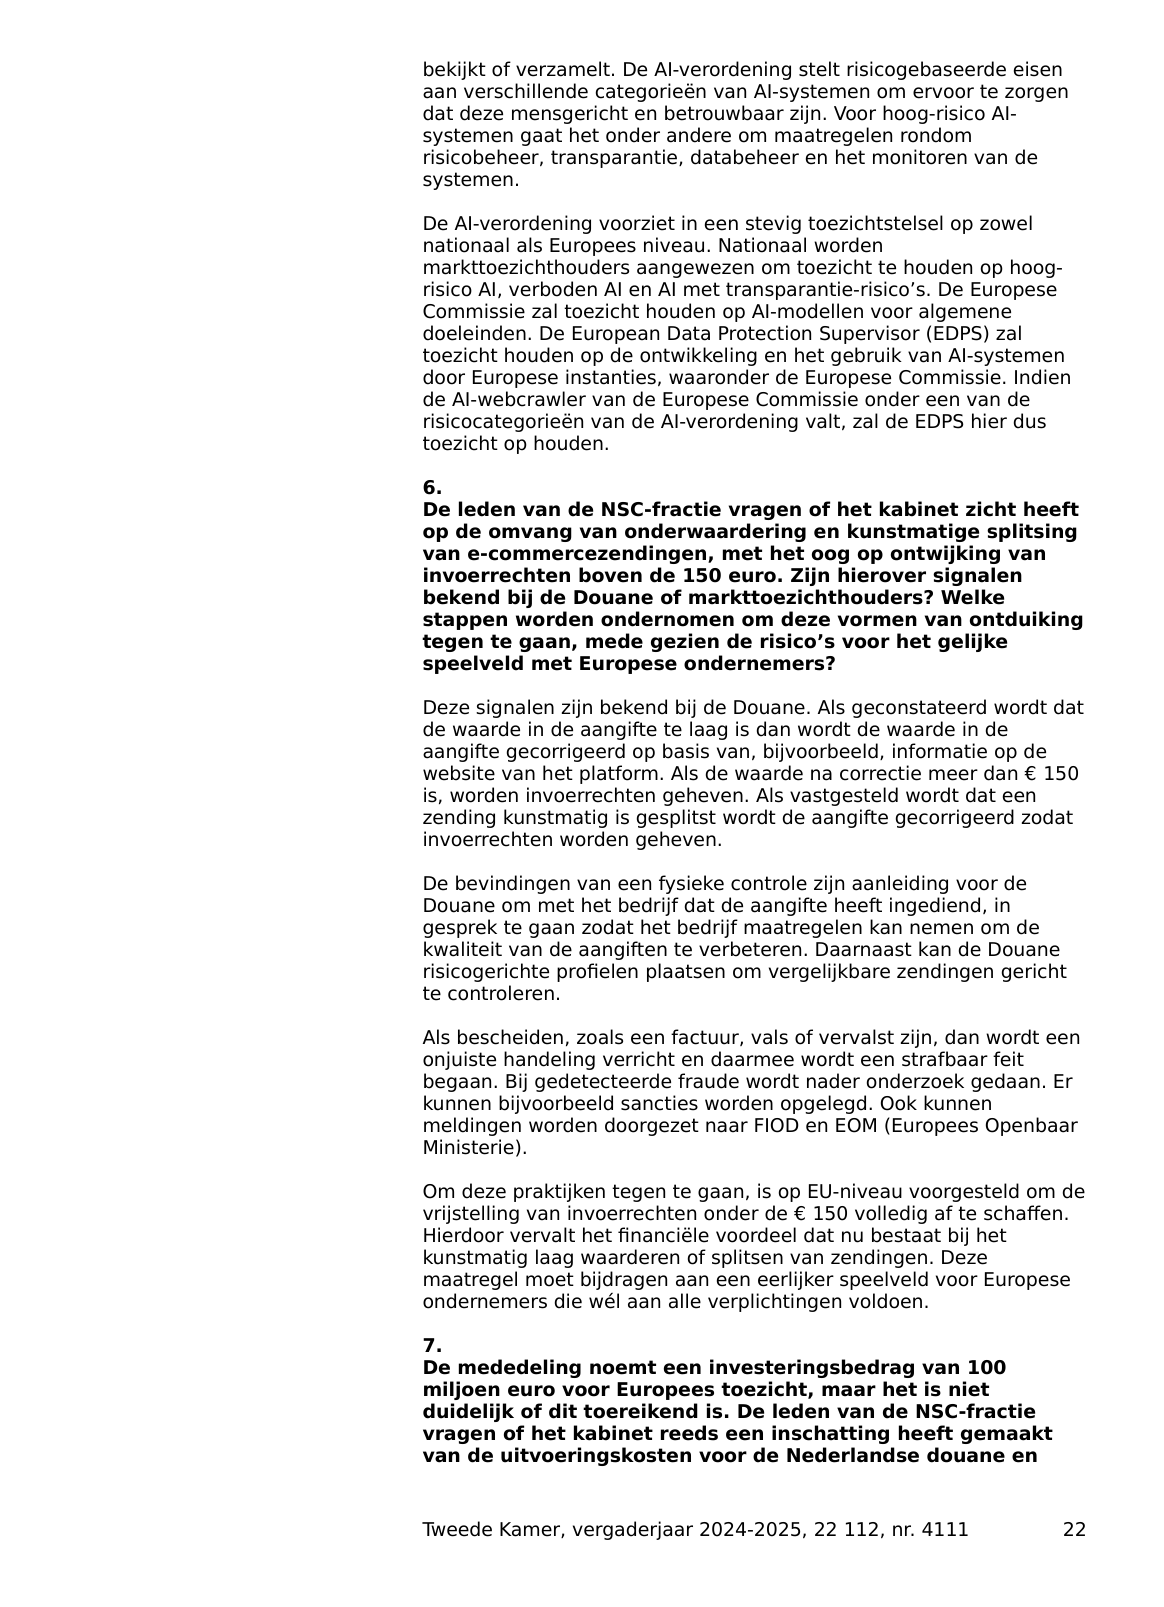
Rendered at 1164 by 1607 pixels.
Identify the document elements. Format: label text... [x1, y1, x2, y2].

text De leden van de NSC-fractie vragen of het kabinet zicht heeft op de omvang van onderwaardering en kunstmatige splitsing van e-commercezendingen, met het oog op ontwijking van invoerrechten boven de 150 euro. Zijn hierover signalen bekend bij de Douane of markttoezichthouders? Welke stappen worden ondernomen om deze vormen van ontduiking tegen te gaan, mede gezien de risico’s voor het gelijke speelveld met Europese ondernemers? [422, 499, 1087, 675]
text De mededeling noemt een investeringsbedrag van 100 miljoen euro voor Europees toezicht, maar het is niet duidelijk of dit toereikend is. De leden van de NSC-fractie vragen of het kabinet reeds een inschatting heeft gemaakt van de uitvoeringskosten voor de Nederlandse douane en [422, 1357, 1087, 1467]
text De AI-verordening voorziet in een stevig toezichtstelsel op zowel nationaal als Europees niveau. Nationaal worden markttoezichthouders aangewezen om toezicht te houden op hoog-risico AI, verboden AI en AI met transparantie-risico’s. De Europese Commissie zal toezicht houden op AI-modellen voor algemene doeleinden. De European Data Protection Supervisor (EDPS) zal toezicht houden op de ontwikkeling en het gebruik van AI-systemen door Europese instanties, waaronder de Europese Commissie. Indien de AI-webcrawler van de Europese Commissie onder een van de risicocategorieën van de AI-verordening valt, zal de EDPS hier dus toezicht op houden. [422, 213, 1087, 455]
text De bevindingen van een fysieke controle zijn aanleiding voor de Douane om met het bedrijf dat de aangifte heeft ingediend, in gesprek te gaan zodat het bedrijf maatregelen kan nemen om de kwaliteit van de aangiften te verbeteren. Daarnaast kan de Douane risicogerichte profielen plaatsen om vergelijkbare zendingen gericht te controleren. [422, 873, 1087, 1005]
text Als bescheiden, zoals een factuur, vals of vervalst zijn, dan wordt een onjuiste handeling verricht en daarmee wordt een strafbaar feit begaan. Bij gedetecteerde fraude wordt nader onderzoek gedaan. Er kunnen bijvoorbeeld sancties worden opgelegd. Ook kunnen meldingen worden doorgezet naar FIOD en EOM (Europees Openbaar Ministerie). [422, 1027, 1087, 1159]
text bekijkt of verzamelt. De AI-verordening stelt risicogebaseerde eisen aan verschillende categorieën van AI-systemen om ervoor te zorgen dat deze mensgericht en betrouwbaar zijn. Voor hoog-risico AI-systemen gaat het onder andere om maatregelen rondom risicobeheer, transparantie, databeheer en het monitoren van de systemen. [422, 59, 1087, 191]
text 6. [422, 477, 1087, 499]
text Om deze praktijken tegen te gaan, is op EU-niveau voorgesteld om de vrijstelling van invoerrechten onder de € 150 volledig af te schaffen. Hierdoor vervalt het financiële voordeel dat nu bestaat bij het kunstmatig laag waarderen of splitsen van zendingen. Deze maatregel moet bijdragen aan een eerlijker speelveld voor Europese ondernemers die wél aan alle verplichtingen voldoen. [422, 1181, 1087, 1313]
text 7. [422, 1335, 1087, 1357]
text Deze signalen zijn bekend bij de Douane. Als geconstateerd wordt dat de waarde in de aangifte te laag is dan wordt de waarde in de aangifte gecorrigeerd op basis van, bijvoorbeeld, informatie op de website van het platform. Als de waarde na correctie meer dan € 150 is, worden invoerrechten geheven. Als vastgesteld wordt dat een zending kunstmatig is gesplitst wordt de aangifte gecorrigeerd zodat invoerrechten worden geheven. [422, 697, 1087, 851]
